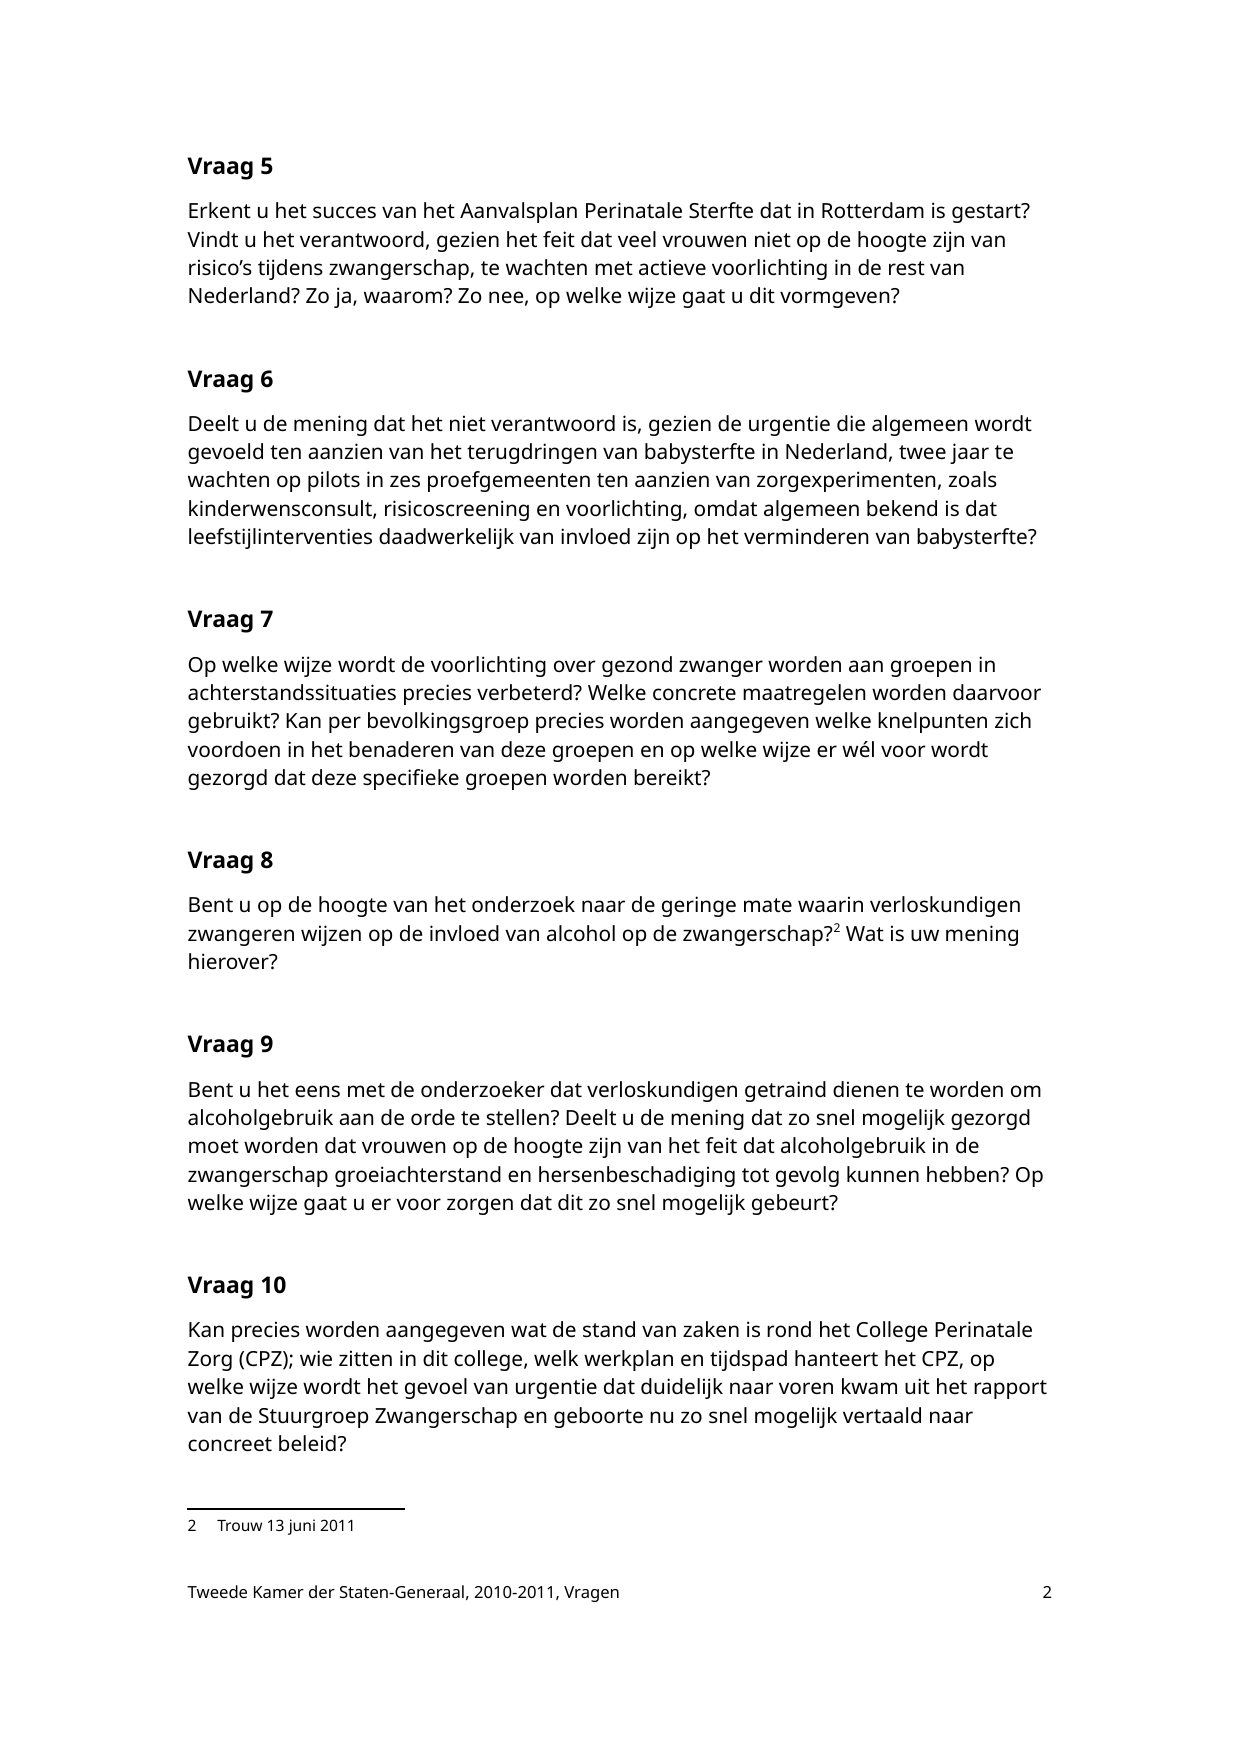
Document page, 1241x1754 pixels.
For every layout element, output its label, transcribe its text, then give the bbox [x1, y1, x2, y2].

text Trouw 13 juni 2011 [187, 1508, 1053, 1536]
text Bent u op de hoogte van het onderzoek naar de geringe mate waarin verloskundigen zwangeren wijzen op de invloed van alcohol op de zwangerschap? Wat is uw mening hierover? [187, 891, 1053, 976]
text Deelt u de mening dat het niet verantwoord is, gezien de urgentie die algemeen wordt gevoeld ten aanzien van het terugdringen van babysterfte in Nederland, twee jaar te wachten op pilots in zes proefgemeenten ten aanzien van zorgexperimenten, zoals kinderwensconsult, risicoscreening en voorlichting, omdat algemeen bekend is dat leefstijlinterventies daadwerkelijk van invloed zijn op het verminderen van babysterfte? [187, 409, 1053, 551]
text Kan precies worden aangegeven wat de stand van zaken is rond het College Perinatale Zorg (CPZ); wie zitten in dit college, welk werkplan en tijdspad hanteert het CPZ, op welke wijze wordt het gevoel van urgentie dat duidelijk naar voren kwam uit het rapport van de Stuurgroep Zwangerschap en geboorte nu zo snel mogelijk vertaald naar concreet beleid? [187, 1316, 1053, 1458]
subtitle Vraag 5 [187, 150, 1053, 181]
text Erkent u het succes van het Aanvalsplan Perinatale Sterfte dat in Rotterdam is gestart? Vindt u het verantwoord, gezien het feit dat veel vrouwen niet op de hoogte zijn van risico’s tijdens zwangerschap, te wachten met actieve voorlichting in de rest van Nederland? Zo ja, waarom? Zo nee, op welke wijze gaat u dit vormgeven? [187, 196, 1053, 310]
text Op welke wijze wordt de voorlichting over gezond zwanger worden aan groepen in achterstandssituaties precies verbeterd? Welke concrete maatregelen worden daarvoor gebruikt? Kan per bevolkingsgroep precies worden aangegeven welke knelpunten zich voordoen in het benaderen van deze groepen en op welke wijze er wél voor wordt gezorgd dat deze specifieke groepen worden bereikt? [187, 650, 1053, 792]
subtitle Vraag 10 [187, 1269, 1053, 1301]
subtitle Vraag 6 [187, 362, 1053, 394]
subtitle Vraag 8 [187, 844, 1053, 876]
text Bent u het eens met de onderzoeker dat verloskundigen getraind dienen te worden om alcoholgebruik aan de orde te stellen? Deelt u de mening dat zo snel mogelijk gezorgd moet worden dat vrouwen op de hoogte zijn van het feit dat alcoholgebruik in de zwangerschap groeiachterstand en hersenbeschadiging tot gevolg kunnen hebben? Op welke wijze gaat u er voor zorgen dat dit zo snel mogelijk gebeurt? [187, 1075, 1053, 1217]
subtitle Vraag 7 [187, 603, 1053, 635]
subtitle Vraag 9 [187, 1028, 1053, 1060]
